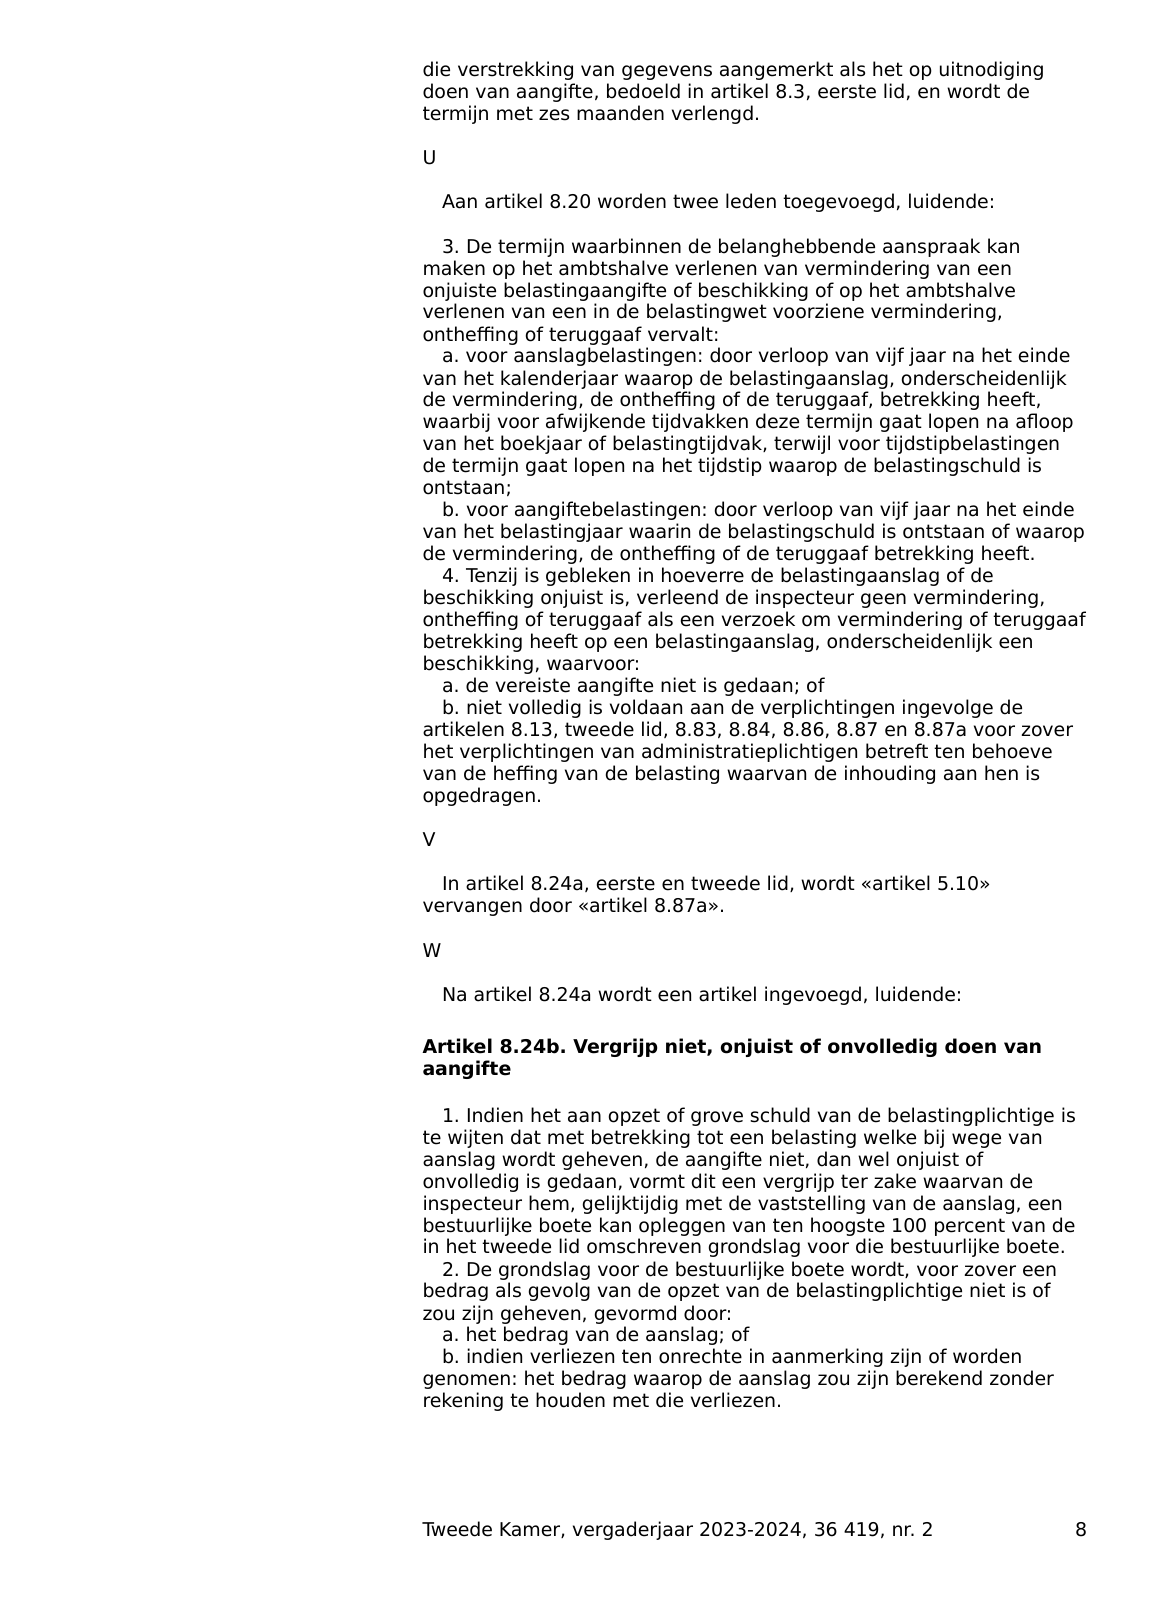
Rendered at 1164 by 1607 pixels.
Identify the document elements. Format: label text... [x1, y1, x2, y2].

text Na artikel 8.24a wordt een artikel ingevoegd, luidende: [422, 984, 1087, 1006]
text 4. Tenzij is gebleken in hoeverre de belastingaanslag of de beschikking onjuist is, verleend de inspecteur geen vermindering, ontheffing of teruggaaf als een verzoek om vermindering of teruggaaf betrekking heeft op een belastingaanslag, onderscheidenlijk een beschikking, waarvoor: [422, 565, 1087, 675]
text W [422, 939, 1087, 961]
text 1. Indien het aan opzet of grove schuld van de belastingplichtige is te wijten dat met betrekking tot een belasting welke bij wege van aanslag wordt geheven, de aangifte niet, dan wel onjuist of onvolledig is gedaan, vormt dit een vergrijp ter zake waarvan de inspecteur hem, gelijktijdig met de vaststelling van de aanslag, een bestuurlijke boete kan opleggen van ten hoogste 100 percent van de in het tweede lid omschreven grondslag voor die bestuurlijke boete. [422, 1104, 1087, 1258]
text b. indien verliezen ten onrechte in aanmerking zijn of worden genomen: het bedrag waarop de aanslag zou zijn berekend zonder rekening te houden met die verliezen. [422, 1346, 1087, 1412]
text 2. De grondslag voor de bestuurlijke boete wordt, voor zover een bedrag als gevolg van de opzet van de belastingplichtige niet is of zou zijn geheven, gevormd door: [422, 1258, 1087, 1324]
text Aan artikel 8.20 worden twee leden toegevoegd, luidende: [422, 191, 1087, 213]
text V [422, 829, 1087, 851]
text die verstrekking van gegevens aangemerkt als het op uitnodiging doen van aangifte, bedoeld in artikel 8.3, eerste lid, en wordt de termijn met zes maanden verlengd. [422, 59, 1087, 125]
text 3. De termijn waarbinnen de belanghebbende aanspraak kan maken op het ambtshalve verlenen van vermindering van een onjuiste belastingaangifte of beschikking of op het ambtshalve verlenen van een in de belastingwet voorziene vermindering, ontheffing of teruggaaf vervalt: [422, 236, 1087, 345]
text In artikel 8.24a, eerste en tweede lid, wordt «artikel 5.10» vervangen door «artikel 8.87a». [422, 873, 1087, 917]
text b. voor aangiftebelastingen: door verloop van vijf jaar na het einde van het belastingjaar waarin de belastingschuld is ontstaan of waarop de vermindering, de ontheffing of de teruggaaf betrekking heeft. [422, 499, 1087, 565]
subtitle Artikel 8.24b. Vergrijp niet, onjuist of onvolledig doen van aangifte [422, 1036, 1087, 1079]
text a. de vereiste aangifte niet is gedaan; of [422, 675, 1087, 697]
text a. het bedrag van de aanslag; of [422, 1324, 1087, 1346]
text U [422, 147, 1087, 169]
text b. niet volledig is voldaan aan de verplichtingen ingevolge de artikelen 8.13, tweede lid, 8.83, 8.84, 8.86, 8.87 en 8.87a voor zover het verplichtingen van administratieplichtigen betreft ten behoeve van de heffing van de belasting waarvan de inhouding aan hen is opgedragen. [422, 697, 1087, 807]
text a. voor aanslagbelastingen: door verloop van vijf jaar na het einde van het kalenderjaar waarop de belastingaanslag, onderscheidenlijk de vermindering, de ontheffing of de teruggaaf, betrekking heeft, waarbij voor afwijkende tijdvakken deze termijn gaat lopen na afloop van het boekjaar of belastingtijdvak, terwijl voor tijdstipbelastingen de termijn gaat lopen na het tijdstip waarop de belastingschuld is ontstaan; [422, 345, 1087, 499]
